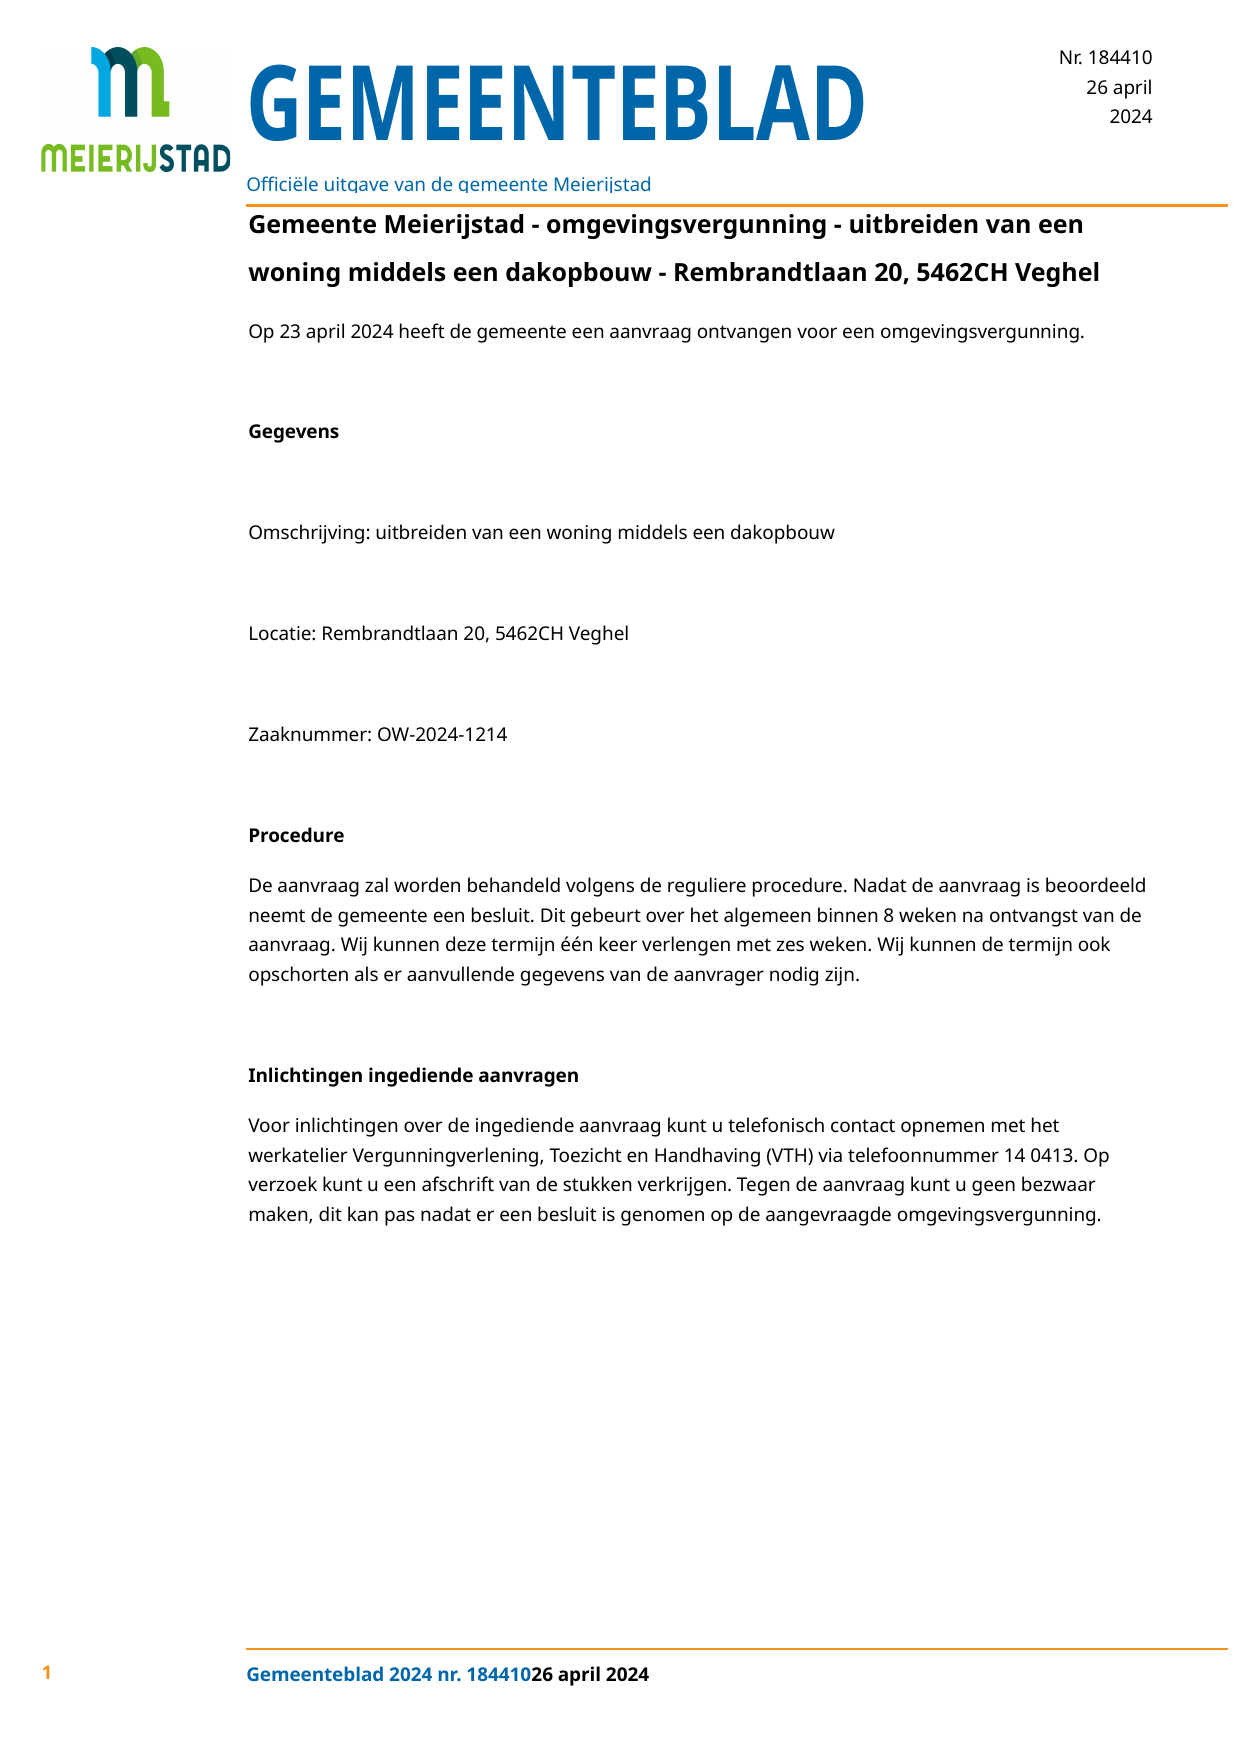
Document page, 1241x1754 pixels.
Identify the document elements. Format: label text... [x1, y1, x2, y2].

text Op 23 april 2024 heeft de gemeente een aanvraag ontvangen voor een omgevingsvergunning. [248, 318, 1152, 344]
text Omschrijving: uitbreiden van een woning middels een dakopbouw [248, 519, 1152, 545]
text Gegevens [248, 419, 1152, 444]
text Gemeente Meierijstad - omgevingsvergunning - uitbreiden van een woning middels een dakopbouw - Rembrandtlaan 20, 5462CH Veghel [248, 207, 1152, 288]
text Zaaknummer: OW-2024-1214 [248, 721, 1152, 747]
text Procedure [248, 822, 1152, 848]
text Inlichtingen ingediende aanvragen [248, 1062, 1152, 1088]
text Voor inlichtingen over de ingediende aanvraag kunt u telefonisch contact opnemen met het werkatelier Vergunningverlening, Toezicht en Handhaving (VTH) via telefoonnummer 14 0413. Op verzoek kunt u een afschrift van de stukken verkrijgen. Tegen de aanvraag kunt u geen bezwaar maken, dit kan pas nadat er een besluit is genomen op de aangevraagde omgevingsvergunning. [248, 1112, 1152, 1227]
text Locatie: Rembrandtlaan 20, 5462CH Veghel [248, 620, 1152, 646]
text De aanvraag zal worden behandeld volgens de reguliere procedure. Nadat de aanvraag is beoordeeld neemt de gemeente een besluit. Dit gebeurt over het algemeen binnen 8 weken na ontvangst van de aanvraag. Wij kunnen deze termijn één keer verlengen met zes weken. Wij kunnen de termijn ook opschorten als er aanvullende gegevens van de aanvrager nodig zijn. [248, 872, 1152, 987]
picture [41, 47, 231, 172]
